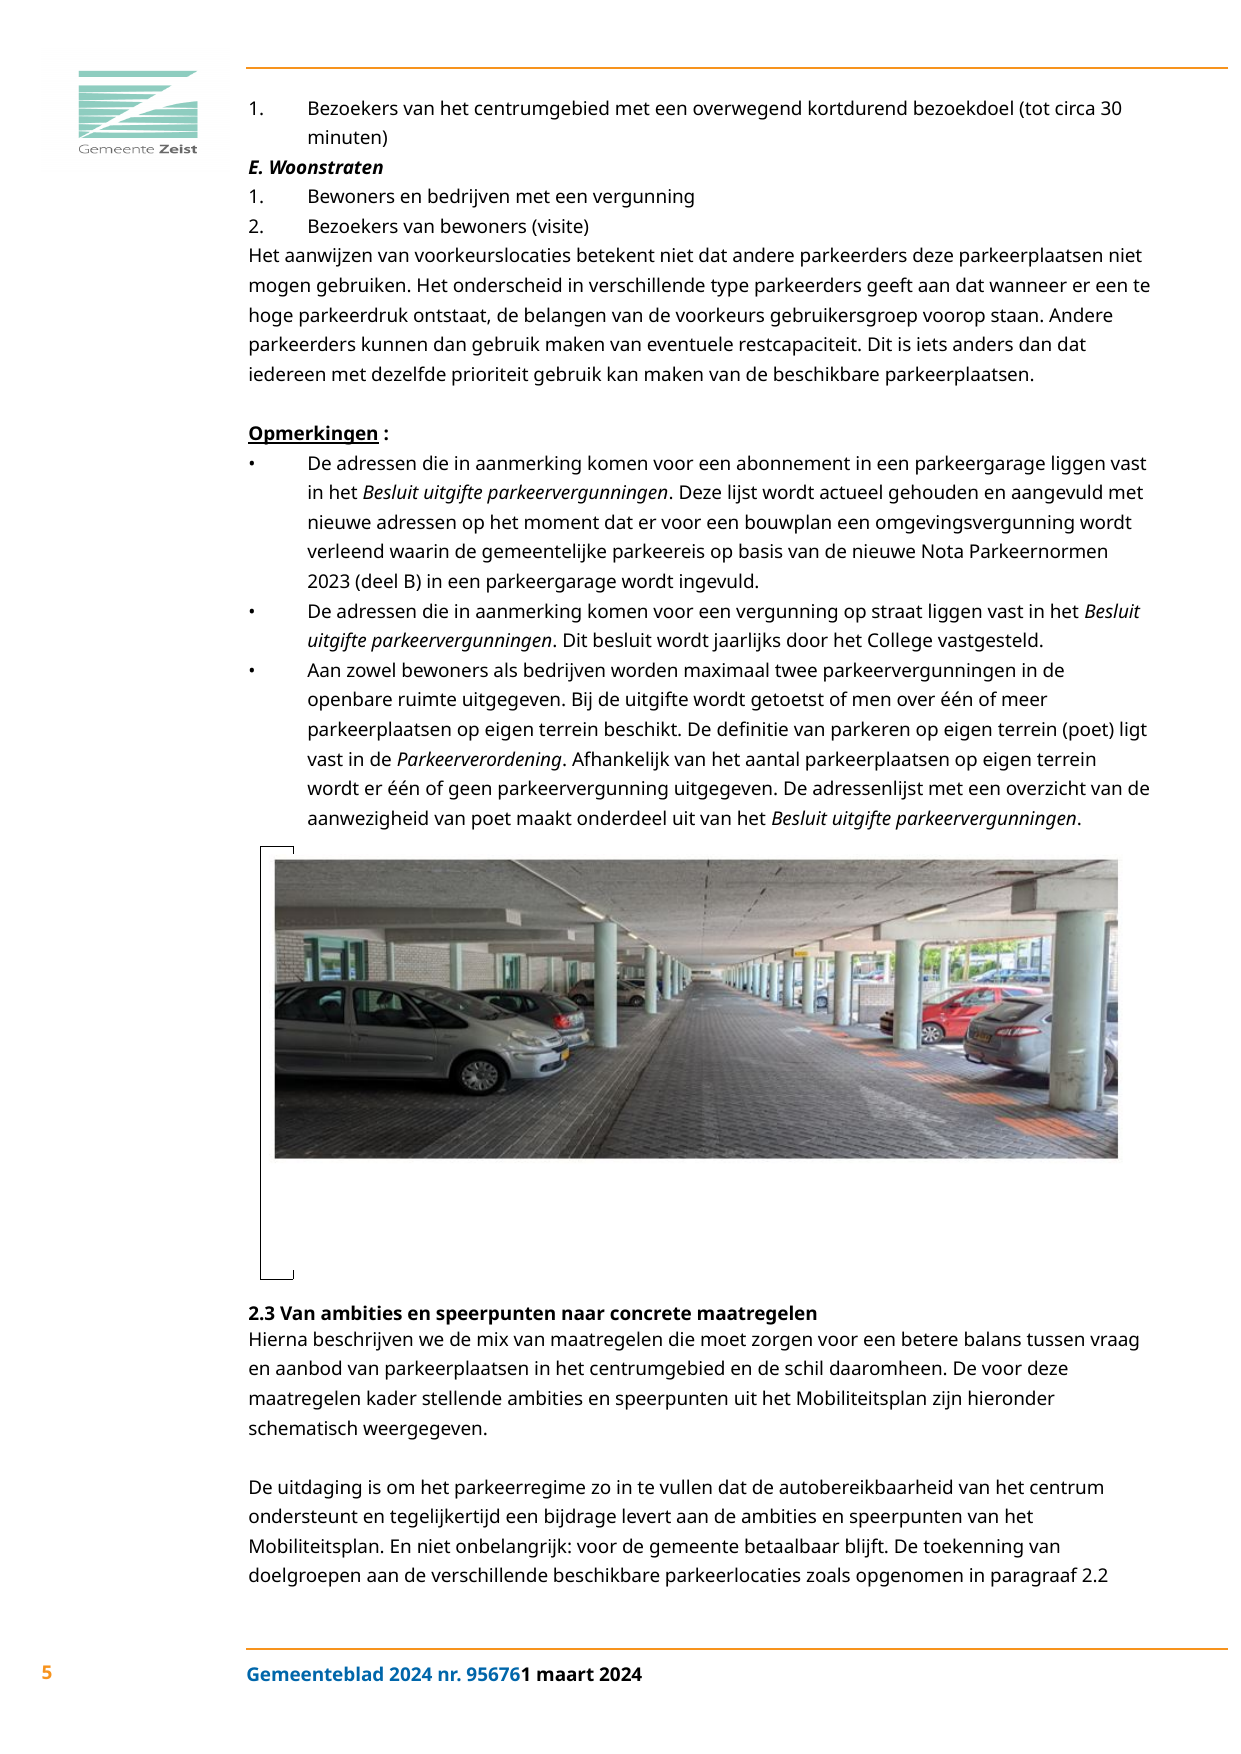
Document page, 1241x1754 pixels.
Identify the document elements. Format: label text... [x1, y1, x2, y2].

picture [268, 854, 1125, 1270]
list Bezoekers van het centrumgebied met een overwegend kortdurend bezoekdoel (tot circa 30 minuten) [248, 95, 1152, 150]
text 2.3 Van ambities en speerpunten naar concrete maatregelen [248, 1300, 1152, 1326]
list Bewoners en bedrijven met een vergunning [248, 183, 1152, 209]
picture [41, 47, 231, 172]
text De uitdaging is om het parkeerregime zo in te vullen dat de autobereikbaarheid van het centrum ondersteunt en tegelijkertijd een bijdrage levert aan de ambities en speerpunten van het Mobiliteitsplan. En niet onbelangrijk: voor de gemeente betaalbaar blijft. De toekenning van doelgroepen aan de verschillende beschikbare parkeerlocaties zoals opgenomen in paragraaf 2.2 [248, 1474, 1152, 1588]
text Het aanwijzen van voorkeurslocaties betekent niet dat andere parkeerders deze parkeerplaatsen niet mogen gebruiken. Het onderscheid in verschillende type parkeerders geeft aan dat wanneer er een te hoge parkeerdruk ontstaat, de belangen van de voorkeurs gebruikersgroep voorop staan. Andere parkeerders kunnen dan gebruik maken van eventuele restcapaciteit. Dit is iets anders dan dat iedereen met dezelfde prioriteit gebruik kan maken van de beschikbare parkeerplaatsen. [248, 243, 1152, 387]
text E. Woonstraten [248, 154, 1152, 180]
text Hierna beschrijven we de mix van maatregelen die moet zorgen voor een betere balans tussen vraag en aanbod van parkeerplaatsen in het centrumgebied en de schil daaromheen. De voor deze maatregelen kader stellende ambities en speerpunten uit het Mobiliteitsplan zijn hieronder schematisch weergegeven. [248, 1326, 1152, 1440]
list Bezoekers van bewoners (visite) [248, 213, 1152, 239]
table_header Opmerkingen : De adressen die in aanmerking komen voor een abonnement in een parkeergarage liggen vast in het Besluit uitgifte parkeervergunningen. Deze lijst wordt actueel gehouden en aangevuld met nieuwe adressen op het moment dat er voor een bouwplan een omgevingsvergunning wordt verleend waarin de gemeentelijke parkeereis op basis van de nieuwe Nota Parkeernormen 2023 (deel B) in een parkeergarage wordt ingevuld. De adressen die in aanmerking komen voor een vergunning op straat liggen vast in het Besluit uitgifte parkeervergunningen. Dit besluit wordt jaarlijks door het College vastgesteld. Aan zowel bewoners als bedrijven worden maximaal twee parkeervergunningen in de openbare ruimte uitgegeven. Bij de uitgifte wordt getoetst of men over één of meer parkeerplaatsen op eigen terrein beschikt. De definitie van parkeren op eigen terrein (poet) ligt vast in de Parkeerverordening. Afhankelijk van het aantal parkeerplaatsen op eigen terrein wordt er één of geen parkeervergunning uitgegeven. De adressenlijst met een overzicht van de aanwezigheid van poet maakt onderdeel uit van het Besluit uitgifte parkeervergunningen. [248, 420, 1152, 831]
